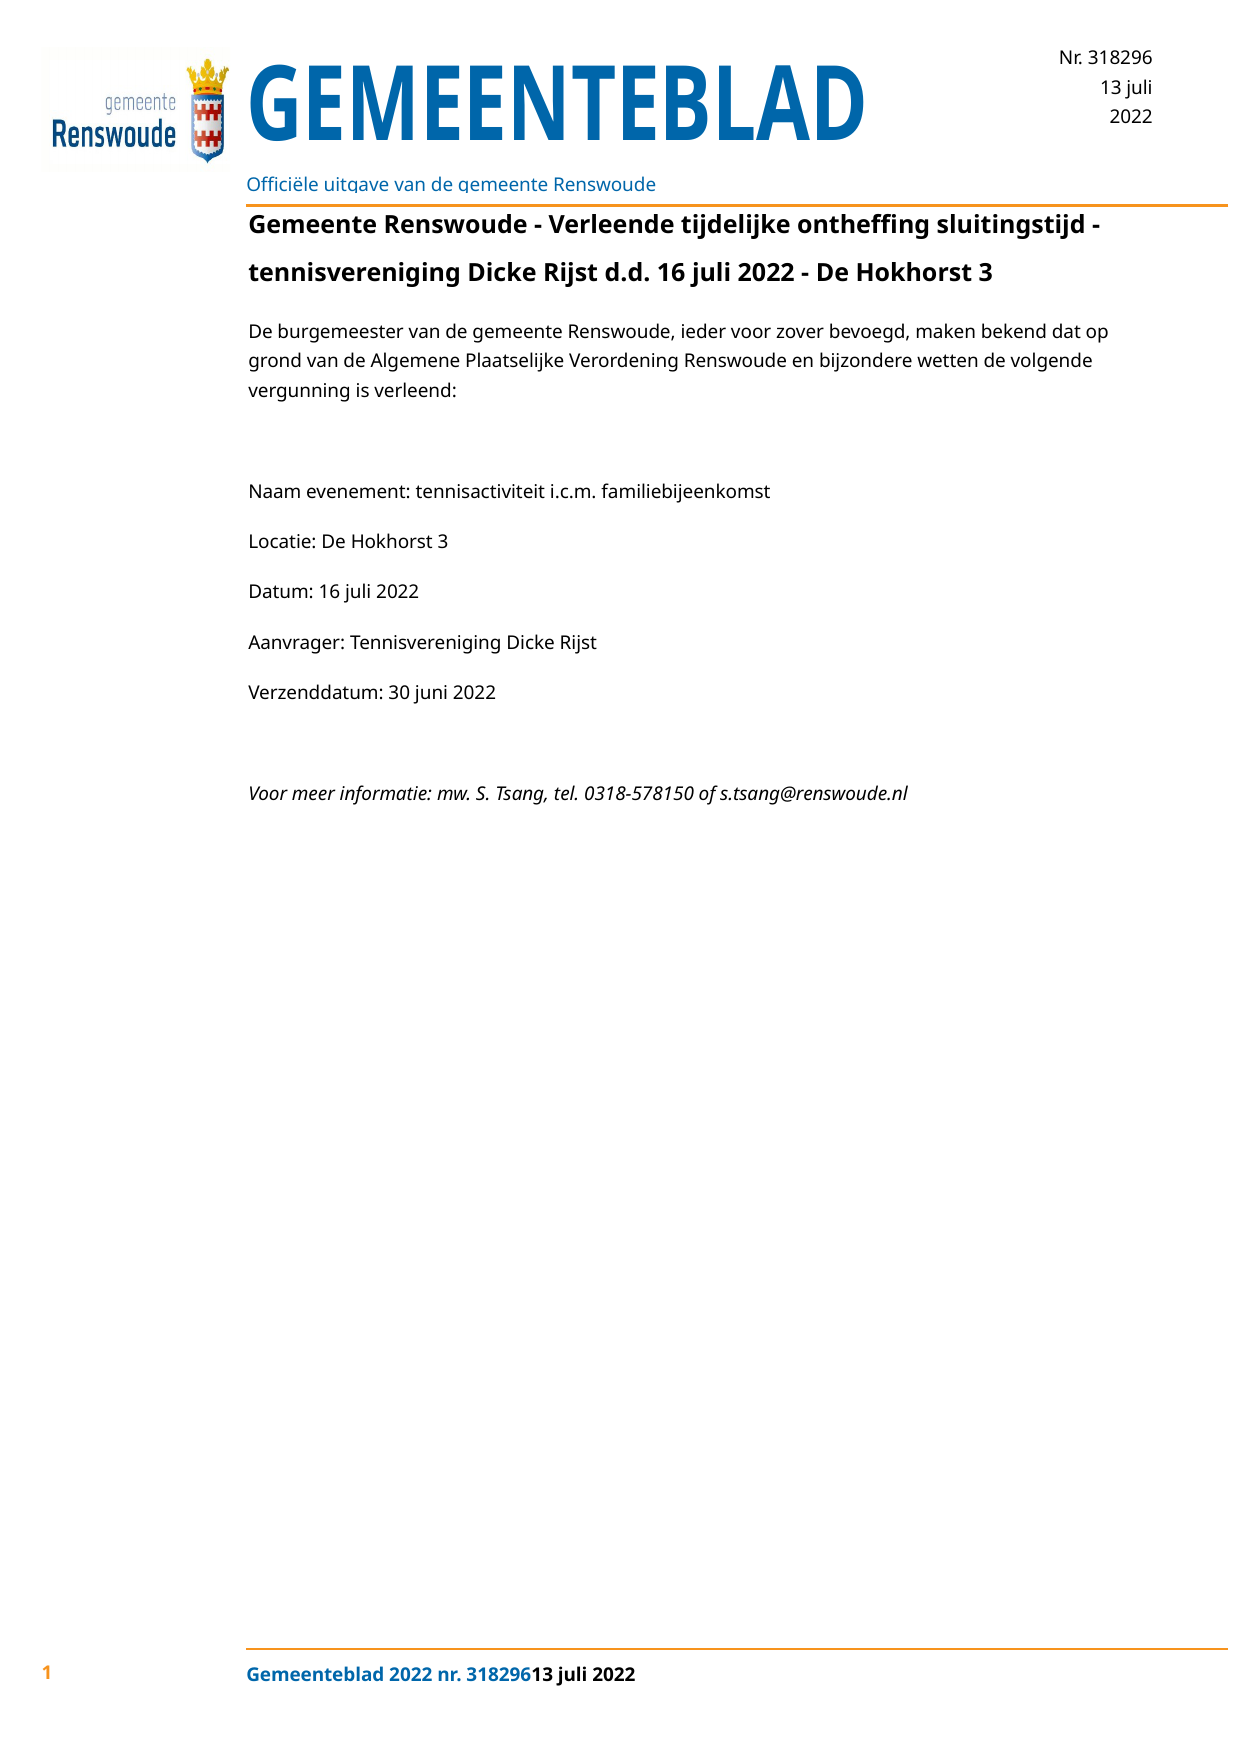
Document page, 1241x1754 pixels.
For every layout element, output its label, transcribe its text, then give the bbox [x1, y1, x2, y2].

text Verzenddatum: 30 juni 2022 [248, 679, 1152, 705]
text Locatie: De Hokhorst 3 [248, 528, 1152, 554]
text Gemeente Renswoude - Verleende tijdelijke ontheffing sluitingstijd - tennisvereniging Dicke Rijst d.d. 16 juli 2022 - De Hokhorst 3 [248, 207, 1152, 288]
text Naam evenement: tennisactiviteit i.c.m. familiebijeenkomst [248, 478, 1152, 504]
text Datum: 16 juli 2022 [248, 579, 1152, 604]
text Aanvrager: Tennisvereniging Dicke Rijst [248, 629, 1152, 655]
text De burgemeester van de gemeente Renswoude, ieder voor zover bevoegd, maken bekend dat op grond van de Algemene Plaatselijke Verordening Renswoude en bijzondere wetten de volgende vergunning is verleend: [248, 318, 1152, 403]
text Voor meer informatie: mw. S. Tsang, tel. 0318-578150 of s.tsang@renswoude.nl [248, 780, 1152, 806]
picture [41, 47, 231, 172]
